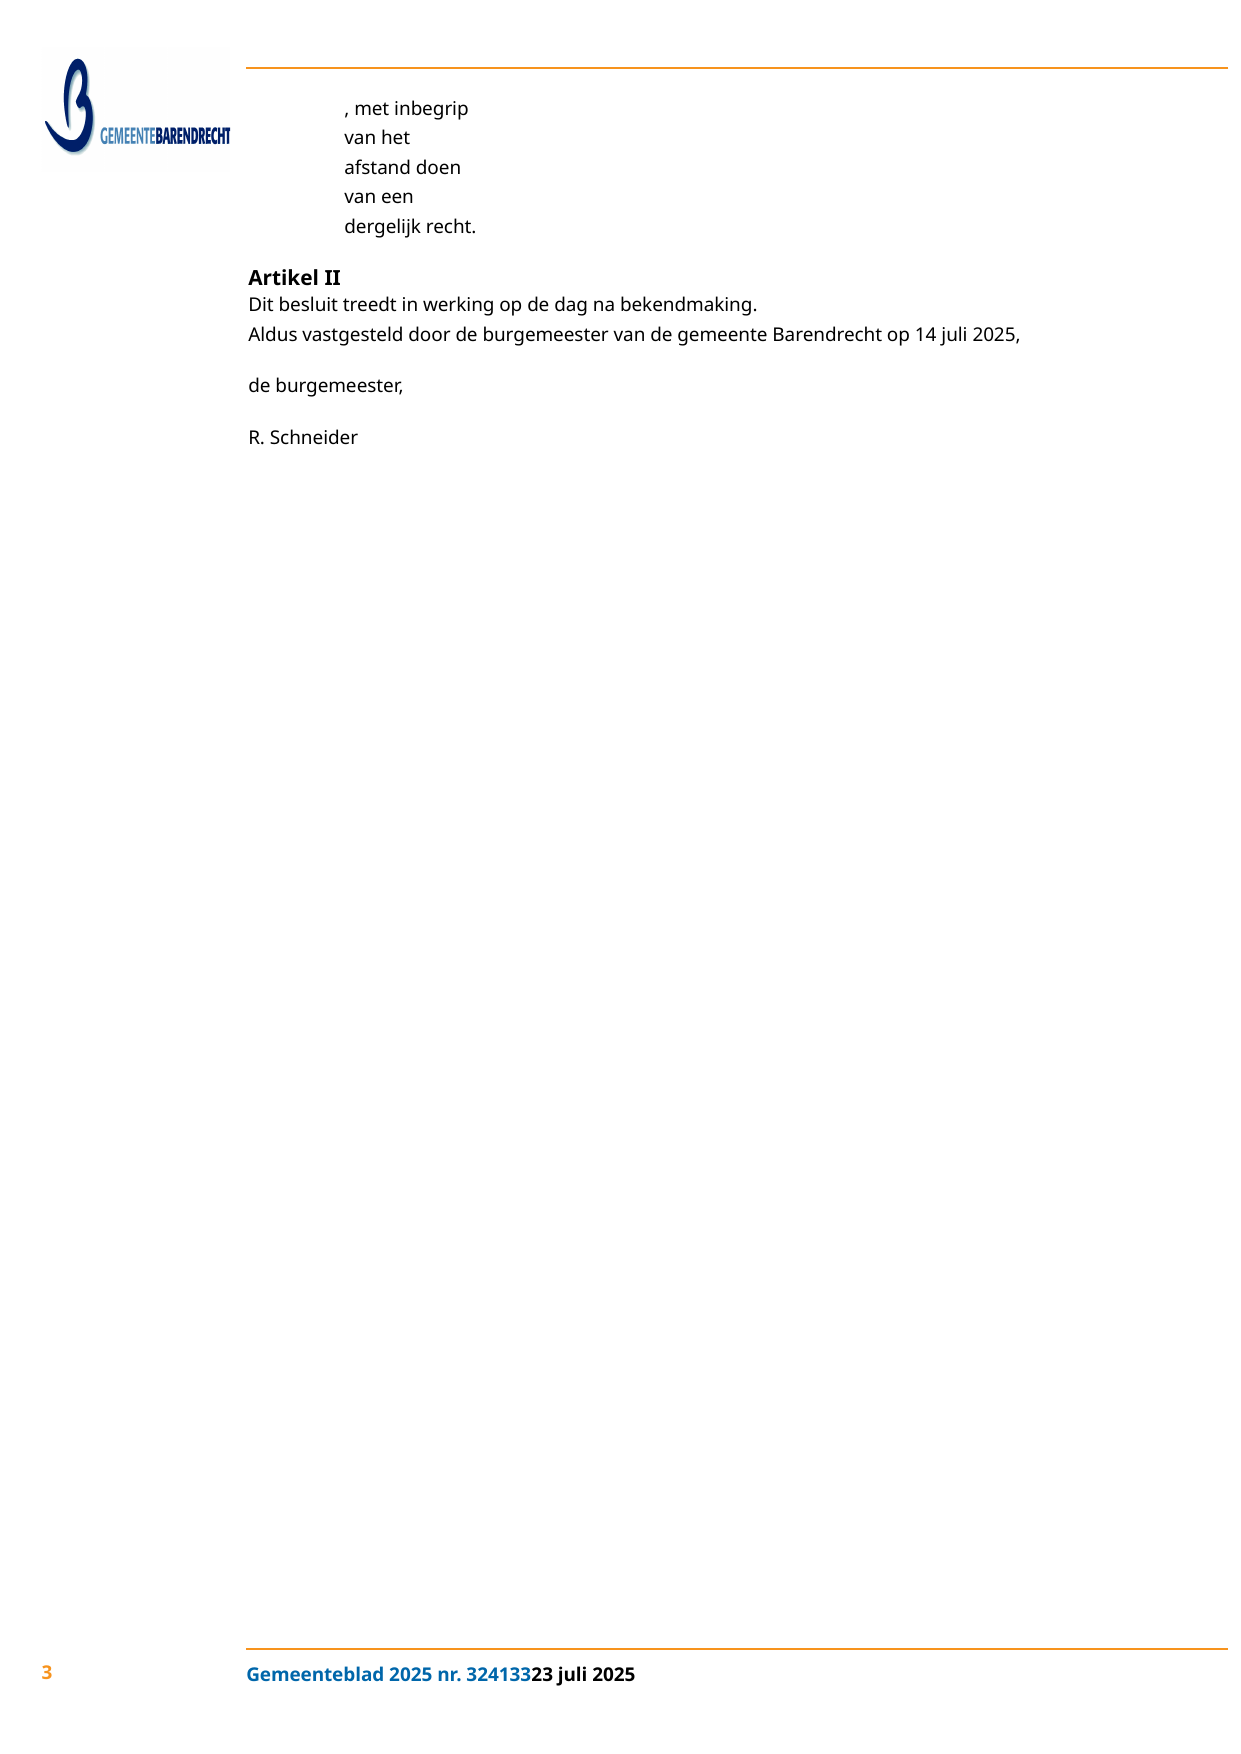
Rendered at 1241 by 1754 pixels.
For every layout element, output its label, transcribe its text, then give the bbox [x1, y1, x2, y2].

table_header [478, 95, 574, 239]
table_header [959, 95, 1055, 239]
table_header [574, 95, 671, 239]
text R. Schneider [248, 424, 1152, 449]
table_header , met inbegrip van het afstand doen van een dergelijk recht. [344, 95, 478, 239]
table_header [863, 95, 959, 239]
text Artikel II [248, 263, 1152, 291]
picture [41, 47, 231, 172]
table_header [248, 95, 344, 239]
table_header [1055, 95, 1152, 239]
text Aldus vastgesteld door de burgemeester van de gemeente Barendrecht op 14 juli 2025, [248, 321, 1152, 347]
table_header [767, 95, 863, 239]
text de burgemeester, [248, 372, 1152, 398]
table_header [671, 95, 767, 239]
text Dit besluit treedt in werking op de dag na bekendmaking. [248, 291, 1152, 317]
